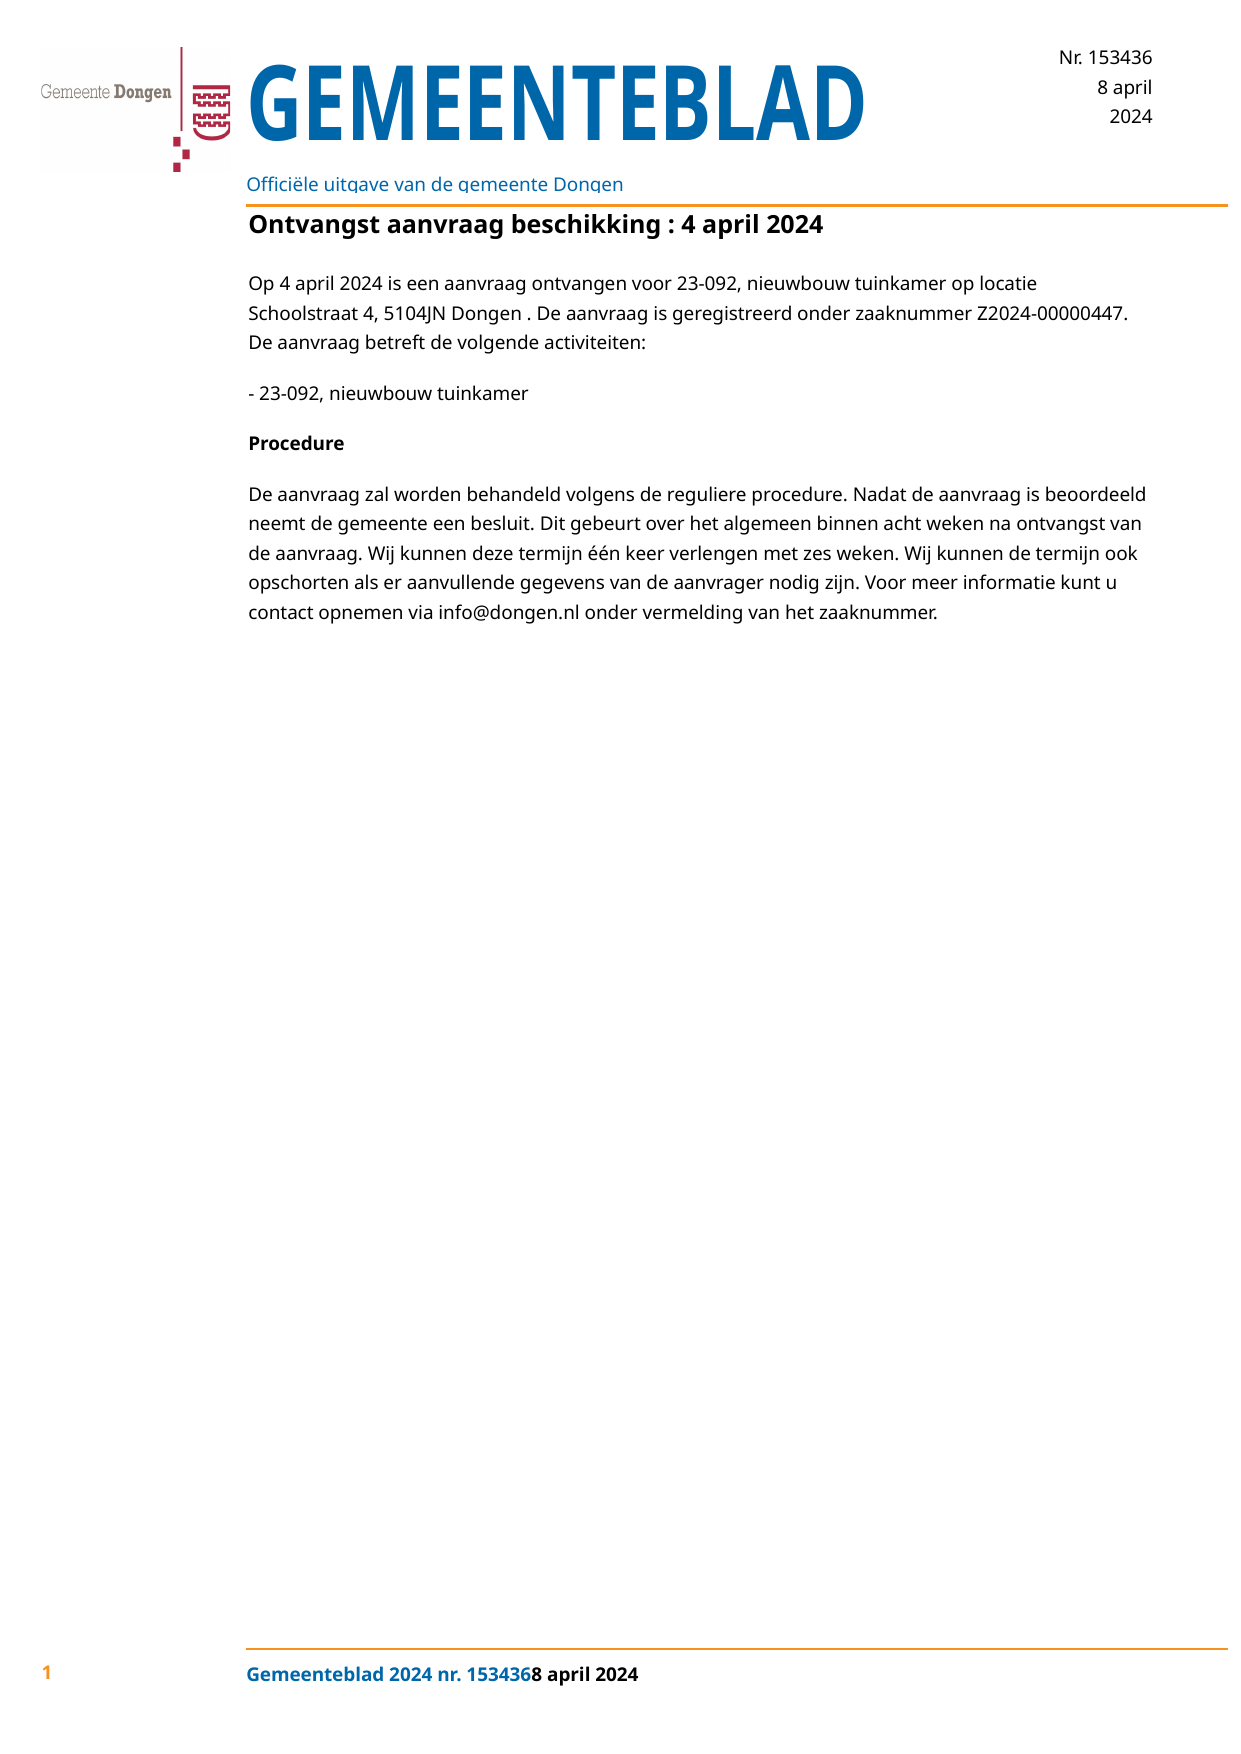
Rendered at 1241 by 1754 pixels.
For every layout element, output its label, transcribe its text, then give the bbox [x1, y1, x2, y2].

text - 23-092, nieuwbouw tuinkamer [248, 380, 1152, 406]
picture [41, 47, 231, 172]
text De aanvraag zal worden behandeld volgens de reguliere procedure. Nadat de aanvraag is beoordeeld neemt de gemeente een besluit. Dit gebeurt over het algemeen binnen acht weken na ontvangst van de aanvraag. Wij kunnen deze termijn één keer verlengen met zes weken. Wij kunnen de termijn ook opschorten als er aanvullende gegevens van de aanvrager nodig zijn. Voor meer informatie kunt u contact opnemen via info@dongen.nl onder vermelding van het zaaknummer. [248, 481, 1152, 625]
text Op 4 april 2024 is een aanvraag ontvangen voor 23-092, nieuwbouw tuinkamer op locatie Schoolstraat 4, 5104JN Dongen . De aanvraag is geregistreerd onder zaaknummer Z2024-00000447. De aanvraag betreft de volgende activiteiten: [248, 270, 1152, 355]
text Ontvangst aanvraag beschikking : 4 april 2024 [248, 207, 1152, 241]
text Procedure [248, 430, 1152, 456]
